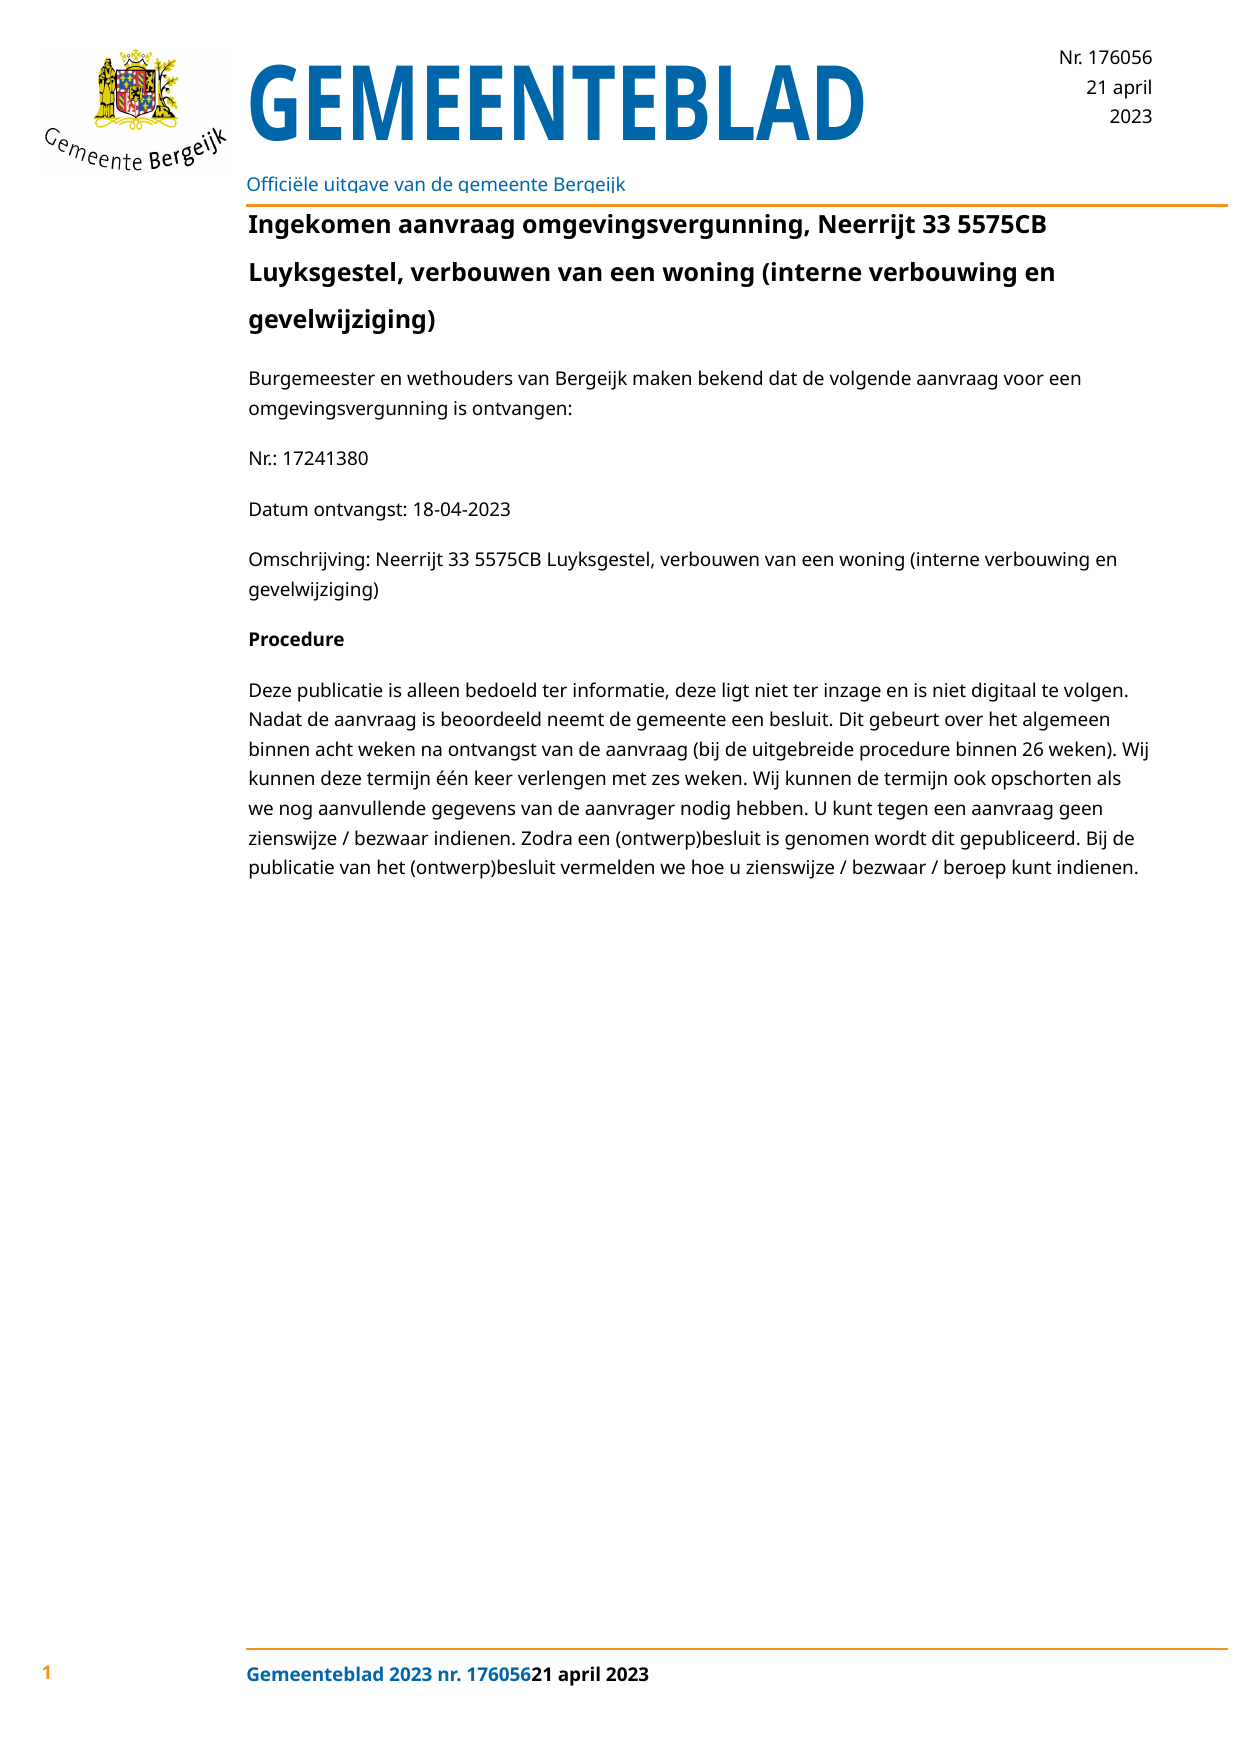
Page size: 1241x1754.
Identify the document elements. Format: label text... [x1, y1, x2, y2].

text Burgemeester en wethouders van Bergeijk maken bekend dat de volgende aanvraag voor een omgevingsvergunning is ontvangen: [248, 366, 1152, 421]
text Procedure [248, 626, 1152, 652]
picture [41, 47, 231, 172]
text Ingekomen aanvraag omgevingsvergunning, Neerrijt 33 5575CB Luyksgestel, verbouwen van een woning (interne verbouwing en gevelwijziging) [248, 207, 1152, 336]
text Deze publicatie is alleen bedoeld ter informatie, deze ligt niet ter inzage en is niet digitaal te volgen. Nadat de aanvraag is beoordeeld neemt de gemeente een besluit. Dit gebeurt over het algemeen binnen acht weken na ontvangst van de aanvraag (bij de uitgebreide procedure binnen 26 weken). Wij kunnen deze termijn één keer verlengen met zes weken. Wij kunnen de termijn ook opschorten als we nog aanvullende gegevens van de aanvrager nodig hebben. U kunt tegen een aanvraag geen zienswijze / bezwaar indienen. Zodra een (ontwerp)besluit is genomen wordt dit gepubliceerd. Bij de publicatie van het (ontwerp)besluit vermelden we hoe u zienswijze / bezwaar / beroep kunt indienen. [248, 677, 1152, 880]
text Nr.: 17241380 [248, 446, 1152, 471]
text Datum ontvangst: 18-04-2023 [248, 496, 1152, 522]
text Omschrijving: Neerrijt 33 5575CB Luyksgestel, verbouwen van een woning (interne verbouwing en gevelwijziging) [248, 546, 1152, 602]
